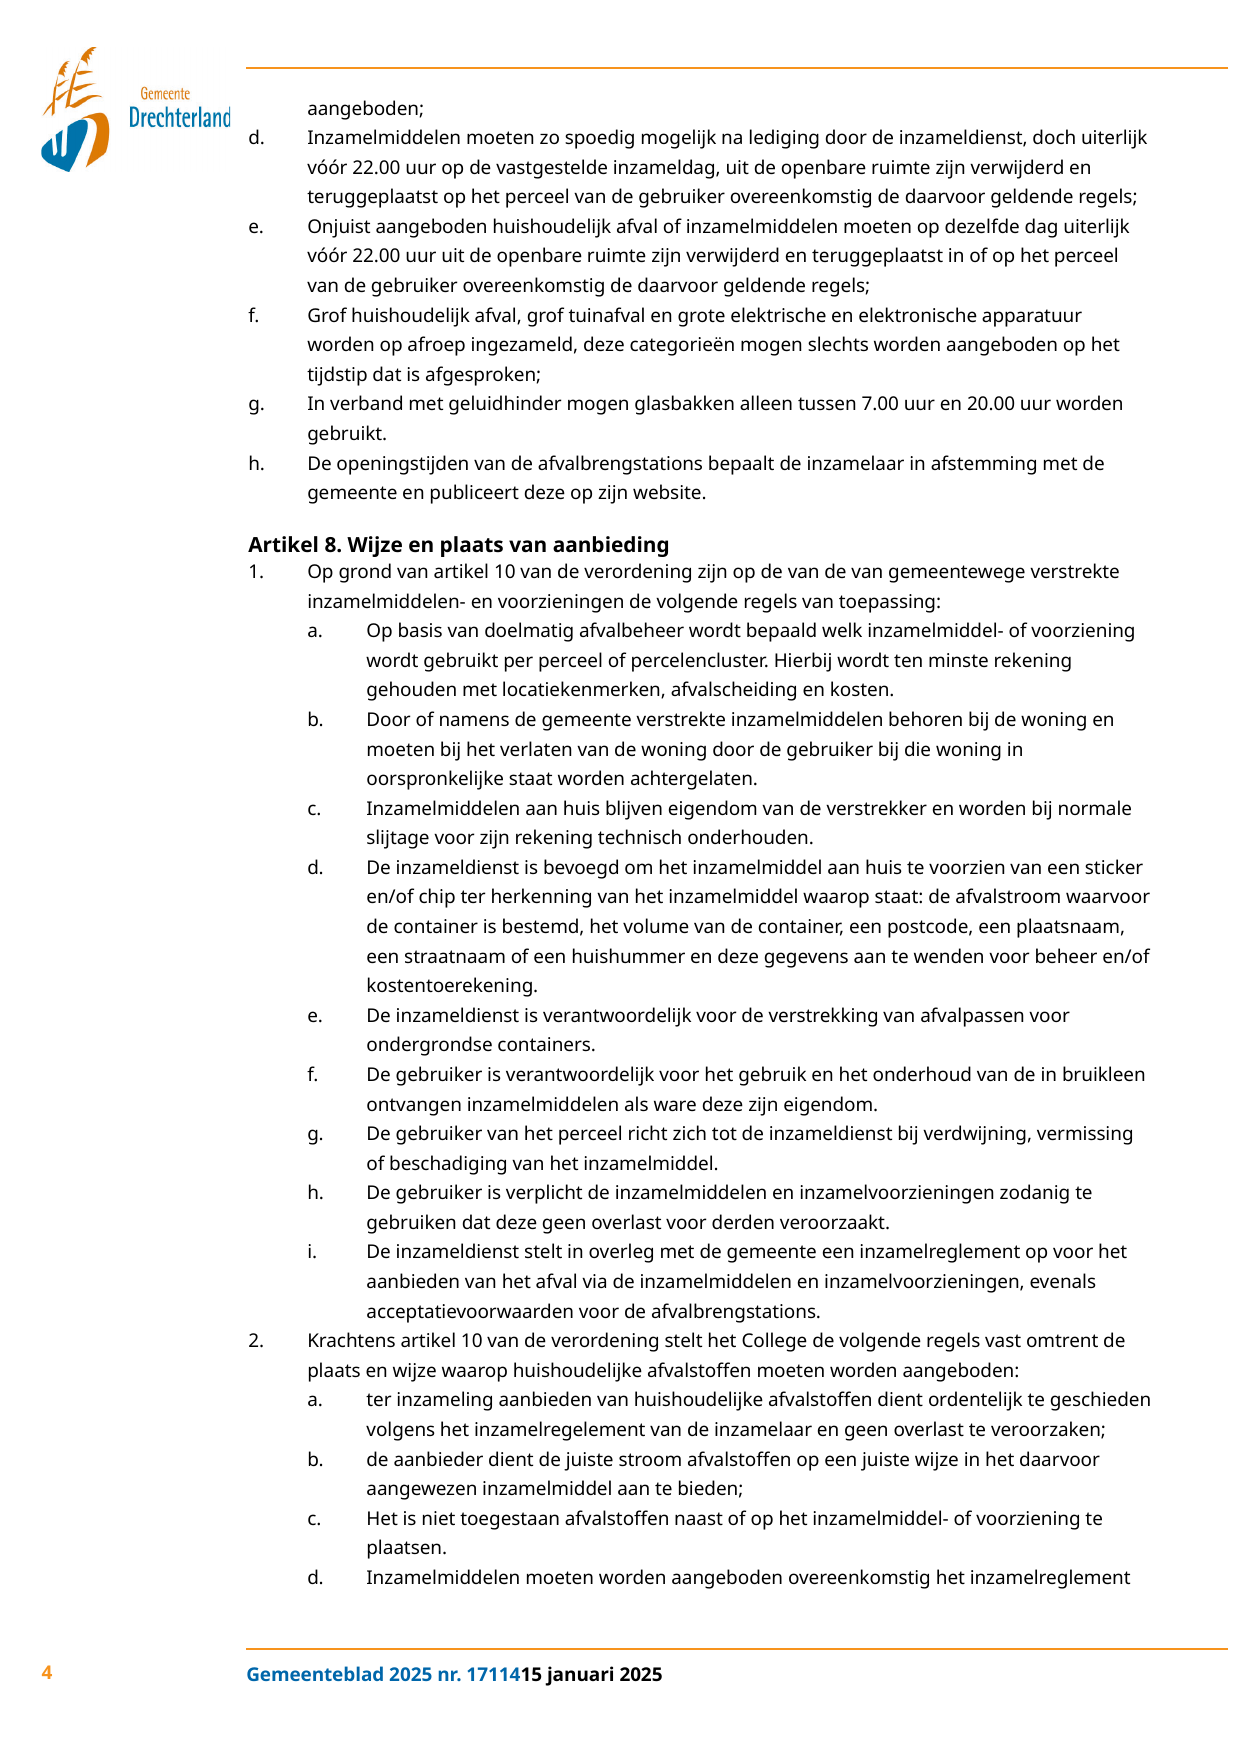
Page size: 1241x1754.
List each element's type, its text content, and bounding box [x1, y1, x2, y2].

list Op grond van artikel 10 van de verordening zijn op de van de van gemeentewege verstrekte inzamelmiddelen- en voorzieningen de volgende regels van toepassing: [248, 558, 1152, 613]
list Door of namens de gemeente verstrekte inzamelmiddelen behoren bij de woning en moeten bij het verlaten van de woning door de gebruiker bij die woning in oorspronkelijke staat worden achtergelaten. [307, 706, 1152, 791]
list Inzamelmiddelen aan huis blijven eigendom van de verstrekker en worden bij normale slijtage voor zijn rekening technisch onderhouden. [307, 795, 1152, 850]
list De gebruiker is verplicht de inzamelmiddelen en inzamelvoorzieningen zodanig te gebruiken dat deze geen overlast voor derden veroorzaakt. [307, 1179, 1152, 1235]
list De gebruiker is verantwoordelijk voor het gebruik en het onderhoud van de in bruikleen ontvangen inzamelmiddelen als ware deze zijn eigendom. [307, 1061, 1152, 1116]
list de aanbieder dient de juiste stroom afvalstoffen op een juiste wijze in het daarvoor aangewezen inzamelmiddel aan te bieden; [307, 1446, 1152, 1501]
list Inzamelmiddelen moeten worden aangeboden overeenkomstig het inzamelreglement [307, 1564, 1152, 1590]
list De inzameldienst stelt in overleg met de gemeente een inzamelreglement op voor het aanbieden van het afval via de inzamelmiddelen en inzamelvoorzieningen, evenals acceptatievoorwaarden voor de afvalbrengstations. [307, 1239, 1152, 1323]
list Onjuist aangeboden huishoudelijk afval of inzamelmiddelen moeten op dezelfde dag uiterlijk vóór 22.00 uur uit de openbare ruimte zijn verwijderd en teruggeplaatst in of op het perceel van de gebruiker overeenkomstig de daarvoor geldende regels; [248, 213, 1152, 298]
list Op basis van doelmatig afvalbeheer wordt bepaald welk inzamelmiddel- of voorziening wordt gebruikt per perceel of percelencluster. Hierbij wordt ten minste rekening gehouden met locatiekenmerken, afvalscheiding en kosten. [307, 617, 1152, 702]
list In verband met geluidhinder mogen glasbakken alleen tussen 7.00 uur en 20.00 uur worden gebruikt. [248, 391, 1152, 446]
picture [41, 158, 64, 172]
list De inzameldienst is verantwoordelijk voor de verstrekking van afvalpassen voor ondergrondse containers. [307, 1002, 1152, 1057]
list De openingstijden van de afvalbrengstations bepaalt de inzamelaar in afstemming met de gemeente en publiceert deze op zijn website. [248, 450, 1152, 505]
list Inzamelmiddelen moeten zo spoedig mogelijk na lediging door de inzameldienst, doch uiterlijk vóór 22.00 uur op de vastgestelde inzameldag, uit de openbare ruimte zijn verwijderd en teruggeplaatst op het perceel van de gebruiker overeenkomstig de daarvoor geldende regels; [248, 124, 1152, 209]
text Artikel 8. Wijze en plaats van aanbieding [248, 530, 1152, 558]
picture [41, 47, 231, 172]
list aangeboden; [248, 95, 1152, 121]
list Het is niet toegestaan afvalstoffen naast of op het inzamelmiddel- of voorziening te plaatsen. [307, 1505, 1152, 1560]
list Krachtens artikel 10 van de verordening stelt het College de volgende regels vast omtrent de plaats en wijze waarop huishoudelijke afvalstoffen moeten worden aangeboden: [248, 1327, 1152, 1383]
list De inzameldienst is bevoegd om het inzamelmiddel aan huis te voorzien van een sticker en/of chip ter herkenning van het inzamelmiddel waarop staat: de afvalstroom waarvoor de container is bestemd, het volume van de container, een postcode, een plaatsnaam, een straatnaam of een huishummer en deze gegevens aan te wenden voor beheer en/of kostentoerekening. [307, 854, 1152, 998]
list De gebruiker van het perceel richt zich tot de inzameldienst bij verdwijning, vermissing of beschadiging van het inzamelmiddel. [307, 1120, 1152, 1176]
list Grof huishoudelijk afval, grof tuinafval en grote elektrische en elektronische apparatuur worden op afroep ingezameld, deze categorieën mogen slechts worden aangeboden op het tijdstip dat is afgesproken; [248, 302, 1152, 387]
picture [226, 115, 231, 124]
list ter inzameling aanbieden van huishoudelijke afvalstoffen dient ordentelijk te geschieden volgens het inzamelregelement van de inzamelaar en geen overlast te veroorzaken; [307, 1387, 1152, 1442]
